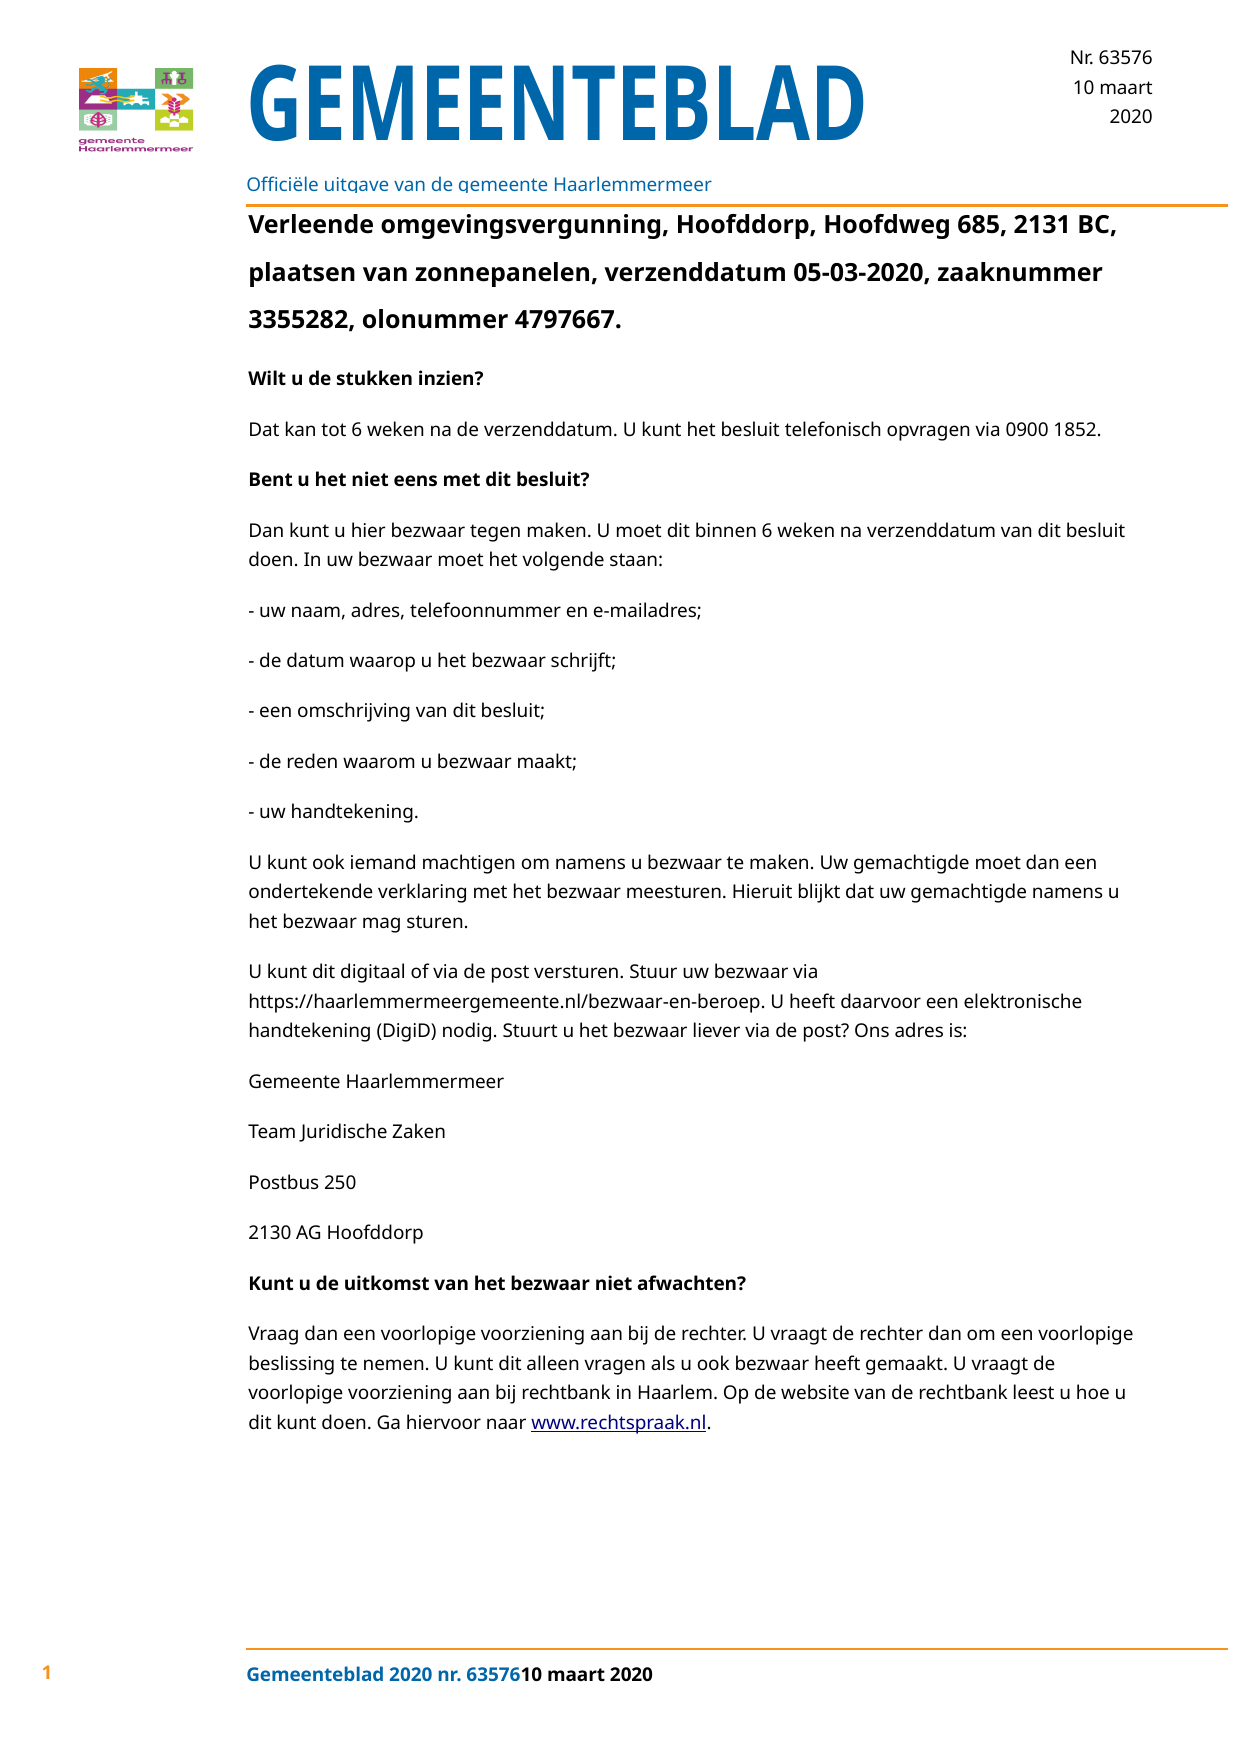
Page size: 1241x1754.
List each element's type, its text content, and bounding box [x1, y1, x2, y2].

text Dat kan tot 6 weken na de verzenddatum. U kunt het besluit telefonisch opvragen via 0900 1852. [248, 416, 1152, 442]
text U kunt ook iemand machtigen om namens u bezwaar te maken. Uw gemachtigde moet dan een ondertekende verklaring met het bezwaar meesturen. Hieruit blijkt dat uw gemachtigde namens u het bezwaar mag sturen. [248, 849, 1152, 934]
text Dan kunt u hier bezwaar tegen maken. U moet dit binnen 6 weken na verzenddatum van dit besluit doen. In uw bezwaar moet het volgende staan: [248, 517, 1152, 572]
text Bent u het niet eens met dit besluit? [248, 466, 1152, 492]
text Postbus 250 [248, 1169, 1152, 1194]
text Team Juridische Zaken [248, 1118, 1152, 1144]
picture [41, 47, 231, 172]
text - uw handtekening. [248, 798, 1152, 824]
text - de datum waarop u het bezwaar schrijft; [248, 647, 1152, 673]
text Wilt u de stukken inzien? [248, 366, 1152, 391]
text - een omschrijving van dit besluit; [248, 698, 1152, 723]
text U kunt dit digitaal of via de post versturen. Stuur uw bezwaar via https://haarlemmermeergemeente.nl/bezwaar-en-beroep. U heeft daarvoor een elektronische handtekening (DigiD) nodig. Stuurt u het bezwaar liever via de post? Ons adres is: [248, 958, 1152, 1043]
text Kunt u de uitkomst van het bezwaar niet afwachten? [248, 1270, 1152, 1295]
text 2130 AG Hoofddorp [248, 1219, 1152, 1245]
text Verleende omgevingsvergunning, Hoofddorp, Hoofdweg 685, 2131 BC, plaatsen van zonnepanelen, verzenddatum 05-03-2020, zaaknummer 3355282, olonummer 4797667. [248, 207, 1152, 336]
text Vraag dan een voorlopige voorziening aan bij de rechter. U vraagt de rechter dan om een voorlopige beslissing te nemen. U kunt dit alleen vragen als u ook bezwaar heeft gemaakt. U vraagt de voorlopige voorziening aan bij rechtbank in Haarlem. Op de website van de rechtbank leest u hoe u dit kunt doen. Ga hiervoor naar www.rechtspraak.nl. [248, 1320, 1152, 1434]
text - uw naam, adres, telefoonnummer en e-mailadres; [248, 597, 1152, 622]
text - de reden waarom u bezwaar maakt; [248, 748, 1152, 774]
text Gemeente Haarlemmermeer [248, 1068, 1152, 1094]
